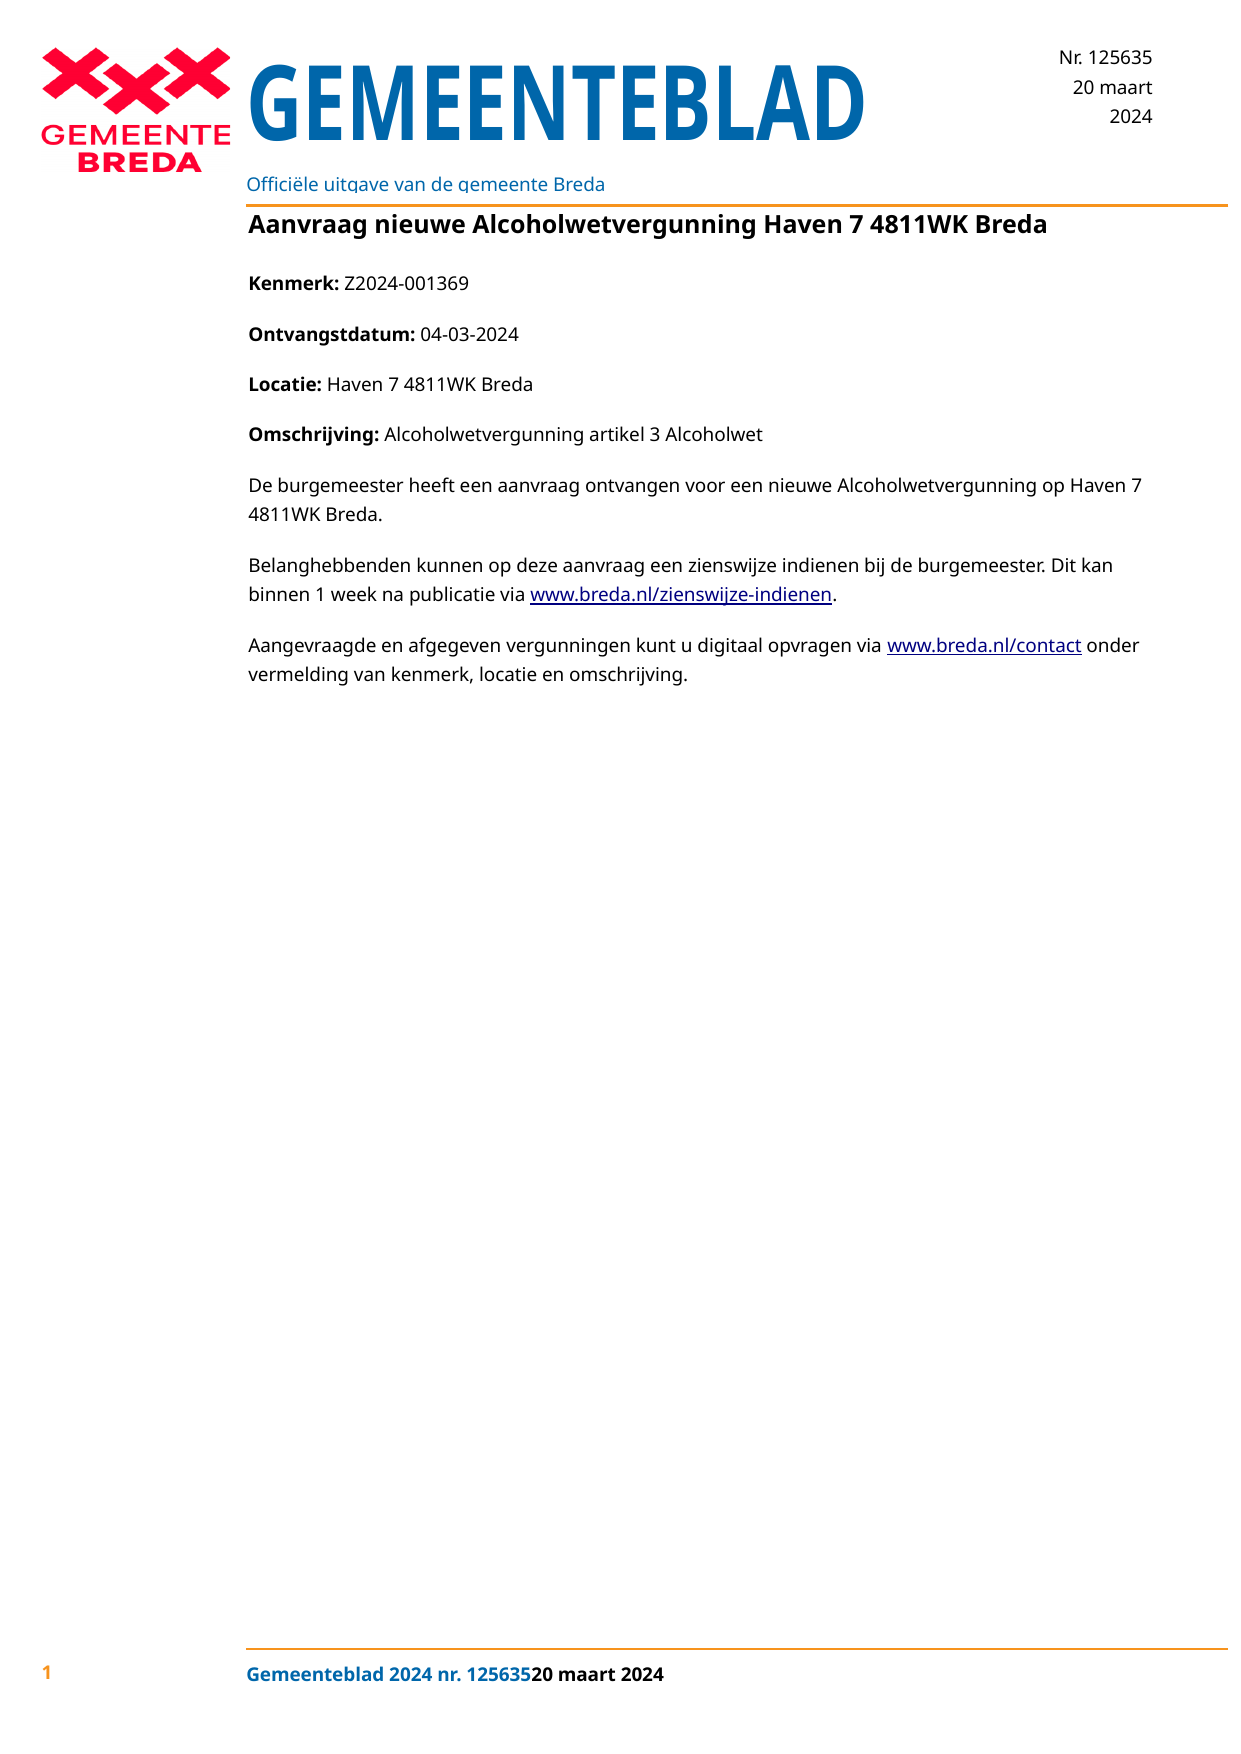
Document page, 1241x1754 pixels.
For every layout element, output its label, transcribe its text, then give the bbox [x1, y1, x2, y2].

picture [41, 47, 231, 172]
text Ontvangstdatum: 04-03-2024 [248, 321, 1152, 346]
text Aanvraag nieuwe Alcoholwetvergunning Haven 7 4811WK Breda [248, 207, 1152, 241]
text Belanghebbenden kunnen op deze aanvraag een zienswijze indienen bij de burgemeester. Dit kan binnen 1 week na publicatie via www.breda.nl/zienswijze-indienen. [248, 552, 1152, 607]
text Kenmerk: Z2024-001369 [248, 270, 1152, 296]
text Aangevraagde en afgegeven vergunningen kunt u digitaal opvragen via www.breda.nl/contact onder vermelding van kenmerk, locatie en omschrijving. [248, 632, 1152, 687]
text De burgemeester heeft een aanvraag ontvangen voor een nieuwe Alcoholwetvergunning op Haven 7 4811WK Breda. [248, 472, 1152, 527]
text Omschrijving: Alcoholwetvergunning artikel 3 Alcoholwet [248, 422, 1152, 447]
text Locatie: Haven 7 4811WK Breda [248, 371, 1152, 397]
